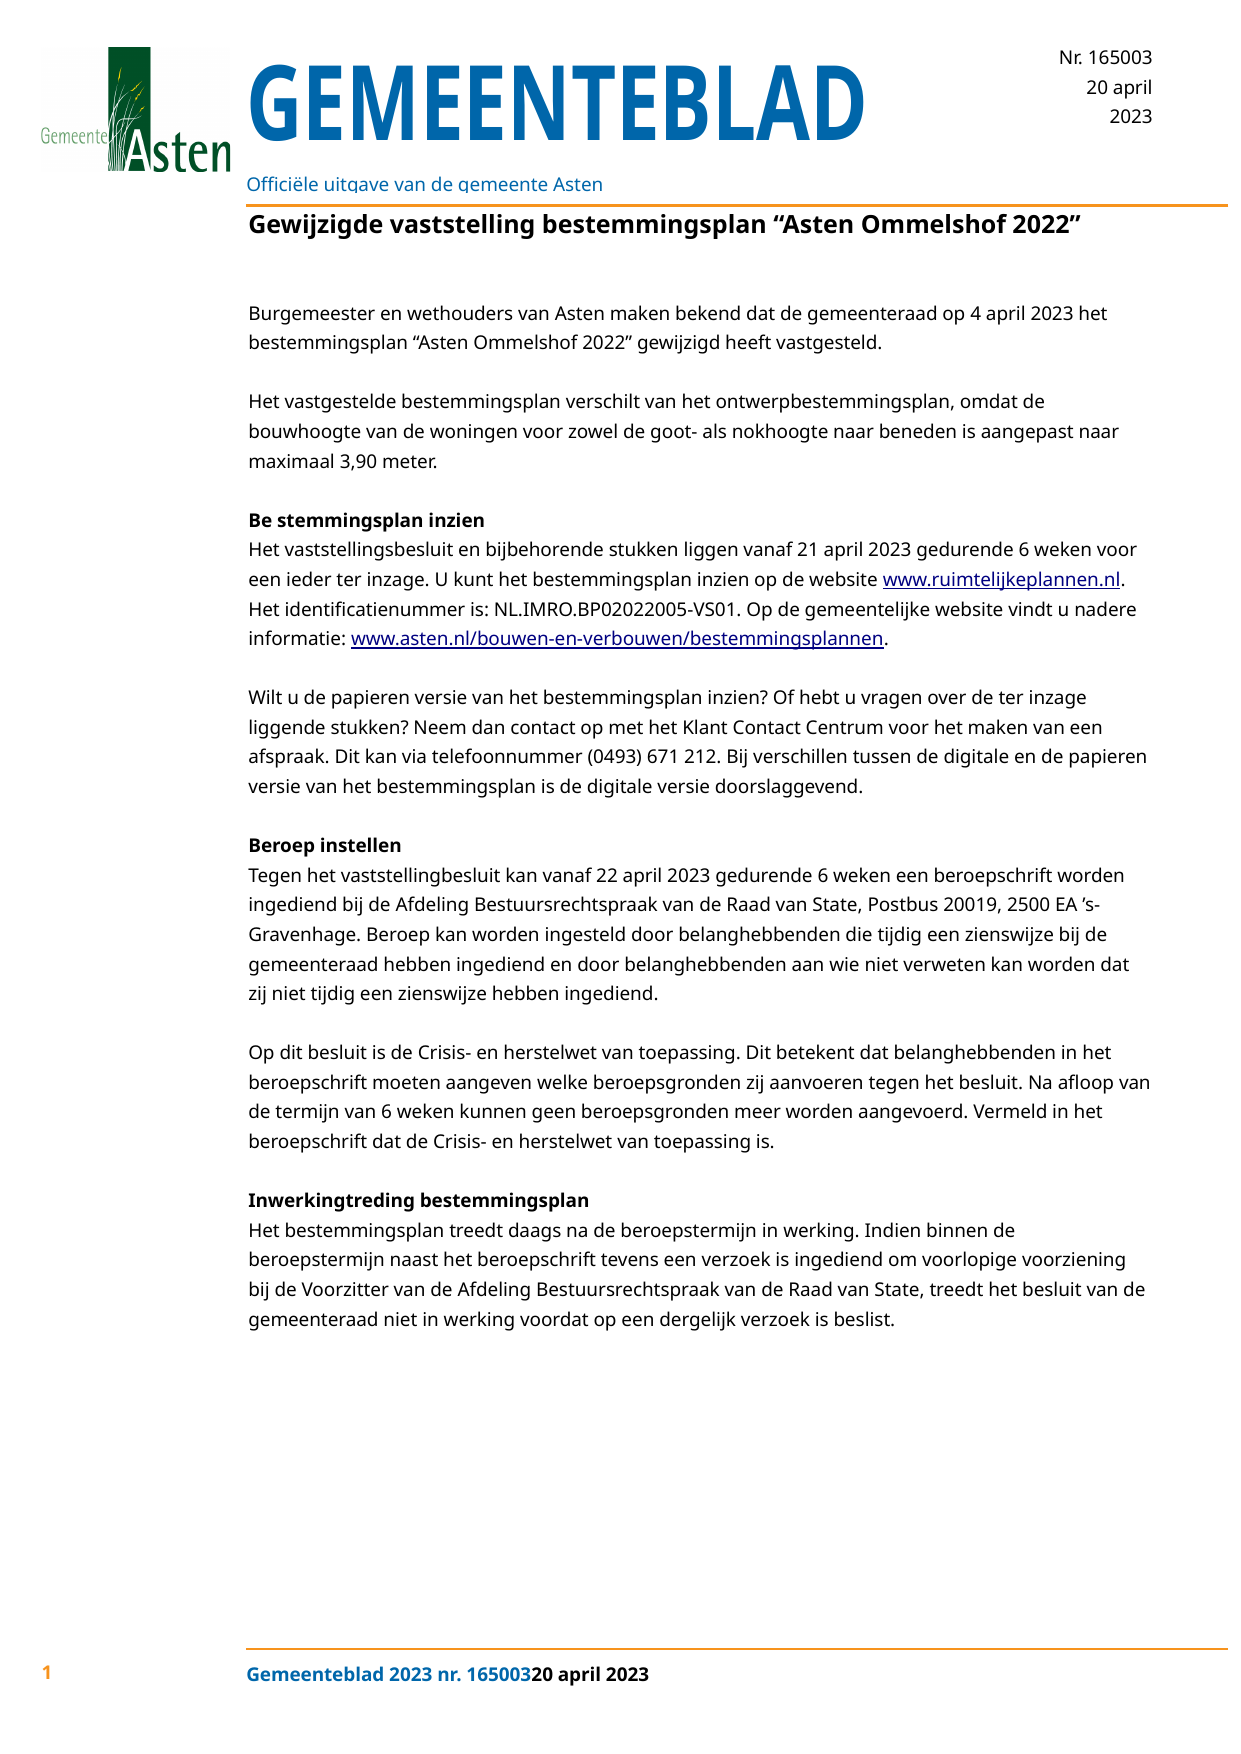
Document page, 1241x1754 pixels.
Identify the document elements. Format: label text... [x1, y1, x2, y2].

text Het vastgestelde bestemmingsplan verschilt van het ontwerpbestemmingsplan, omdat de bouwhoogte van de woningen voor zowel de goot- als nokhoogte naar beneden is aangepast naar maximaal 3,90 meter. [248, 389, 1152, 473]
text Burgemeester en wethouders van Asten maken bekend dat de gemeenteraad op 4 april 2023 het bestemmingsplan “Asten Ommelshof 2022” gewijzigd heeft vastgesteld. [248, 300, 1152, 355]
text Gewijzigde vaststelling bestemmingsplan “Asten Ommelshof 2022” [248, 207, 1152, 241]
text Inwerkingtreding bestemmingsplan [248, 1187, 1152, 1213]
text Het bestemmingsplan treedt daags na de beroepstermijn in werking. Indien binnen de beroepstermijn naast het beroepschrift tevens een verzoek is ingediend om voorlopige voorziening bij de Voorzitter van de Afdeling Bestuursrechtspraak van de Raad van State, treedt het besluit van de gemeenteraad niet in werking voordat op een dergelijk verzoek is beslist. [248, 1217, 1152, 1331]
text Op dit besluit is de Crisis- en herstelwet van toepassing. Dit betekent dat belanghebbenden in het beroepschrift moeten aangeven welke beroepsgronden zij aanvoeren tegen het besluit. Na afloop van de termijn van 6 weken kunnen geen beroepsgronden meer worden aangevoerd. Vermeld in het beroepschrift dat de Crisis- en herstelwet van toepassing is. [248, 1039, 1152, 1154]
text Beroep instellen [248, 832, 1152, 858]
text Be stemmingsplan inzien [248, 507, 1152, 533]
text Tegen het vaststellingbesluit kan vanaf 22 april 2023 gedurende 6 weken een beroepschrift worden ingediend bij de Afdeling Bestuursrechtspraak van de Raad van State, Postbus 20019, 2500 EA ’s-Gravenhage. Beroep kan worden ingesteld door belanghebbenden die tijdig een zienswijze bij de gemeenteraad hebben ingediend en door belanghebbenden aan wie niet verweten kan worden dat zij niet tijdig een zienswijze hebben ingediend. [248, 862, 1152, 1006]
text Wilt u de papieren versie van het bestemmingsplan inzien? Of hebt u vragen over de ter inzage liggende stukken? Neem dan contact op met het Klant Contact Centrum voor het maken van een afspraak. Dit kan via telefoonnummer (0493) 671 212. Bij verschillen tussen de digitale en de papieren versie van het bestemmingsplan is de digitale versie doorslaggevend. [248, 684, 1152, 799]
text Het vaststellingsbesluit en bijbehorende stukken liggen vanaf 21 april 2023 gedurende 6 weken voor een ieder ter inzage. U kunt het bestemmingsplan inzien op de website www.ruimtelijkeplannen.nl. Het identificatienummer is: NL.IMRO.BP02022005-VS01. Op de gemeentelijke website vindt u nadere informatie: www.asten.nl/bouwen-en-verbouwen/bestemmingsplannen. [248, 537, 1152, 651]
picture [41, 47, 231, 172]
